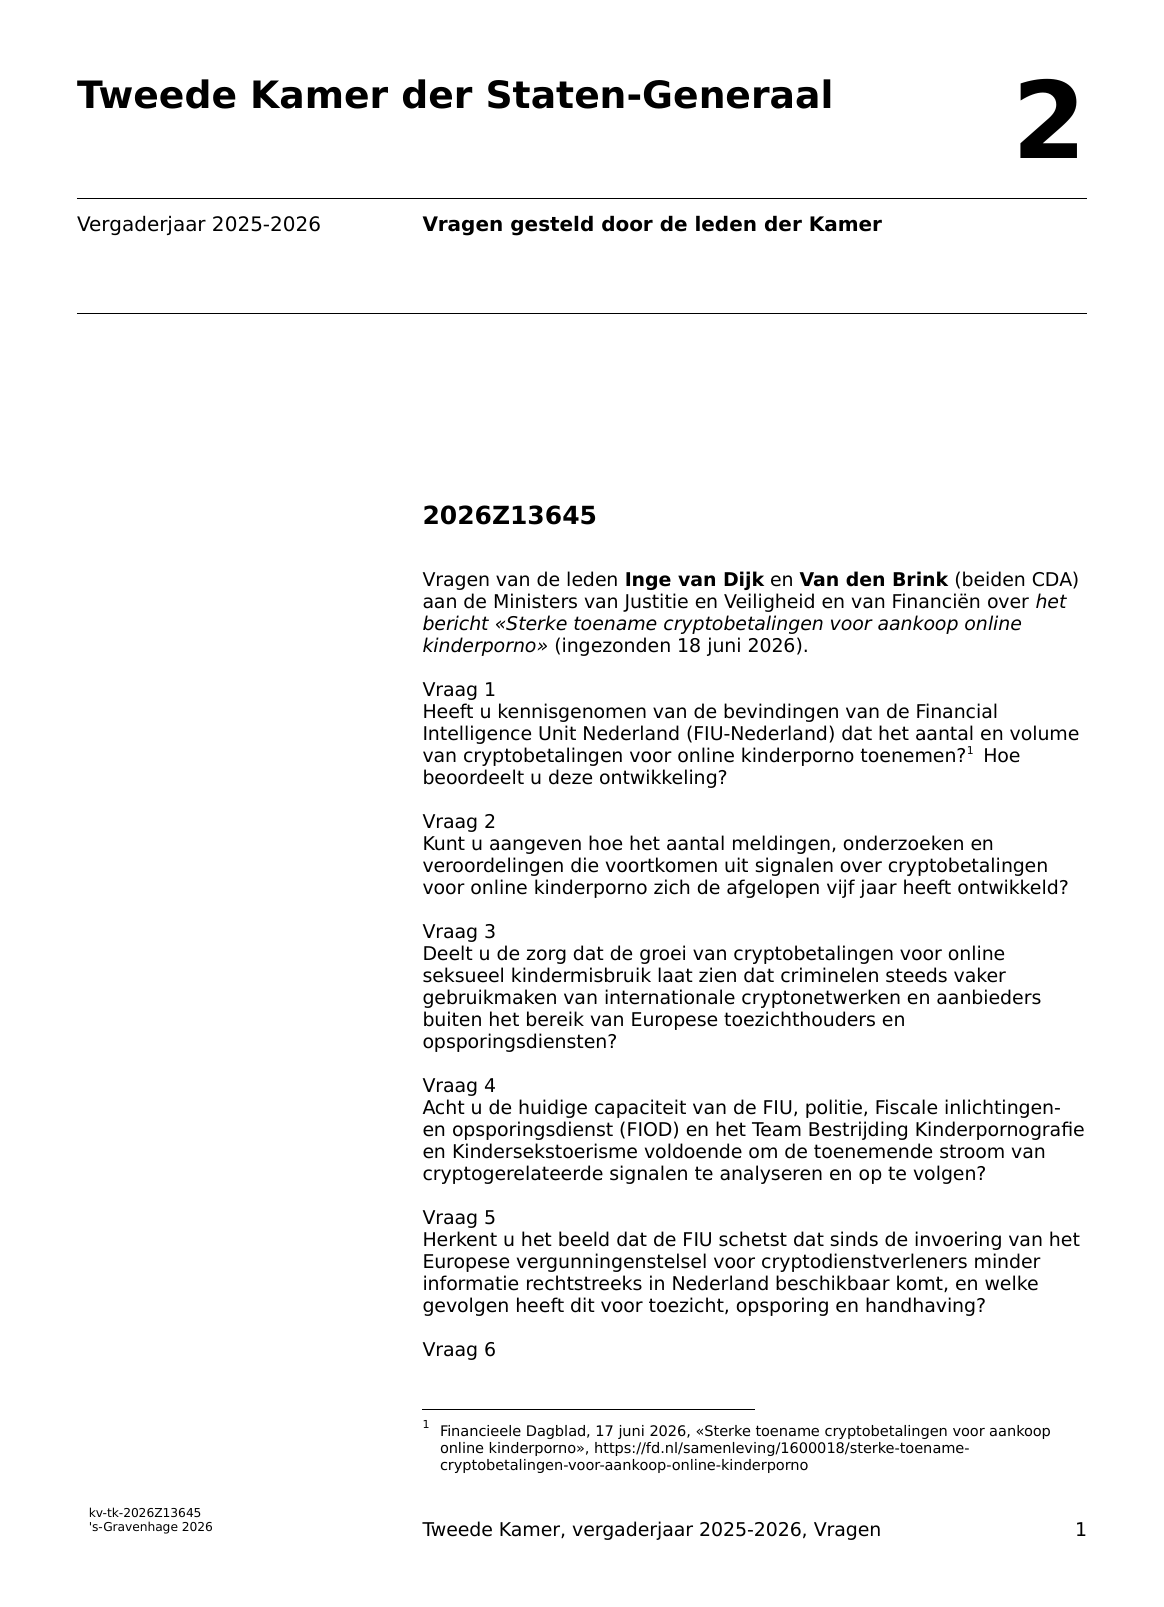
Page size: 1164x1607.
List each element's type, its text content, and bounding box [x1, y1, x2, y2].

text Herkent u het beeld dat de FIU schetst dat sinds de invoering van het Europese vergunningenstelsel voor cryptodienstverleners minder informatie rechtstreeks in Nederland beschikbaar komt, en welke gevolgen heeft dit voor toezicht, opsporing en handhaving? [422, 1229, 1087, 1317]
text Vraag 5 [422, 1207, 1087, 1229]
text Acht u de huidige capaciteit van de FIU, politie, Fiscale inlichtingen- en opsporingsdienst (FIOD) en het Team Bestrijding Kinderpornografie en Kindersekstoerisme voldoende om de toenemende stroom van cryptogerelateerde signalen te analyseren en op te volgen? [422, 1097, 1087, 1185]
text Kunt u aangeven hoe het aantal meldingen, onderzoeken en veroordelingen die voortkomen uit signalen over cryptobetalingen voor online kinderporno zich de afgelopen vijf jaar heeft ontwikkeld? [422, 833, 1087, 899]
text Vraag 1 [422, 679, 1087, 701]
text Deelt u de zorg dat de groei van cryptobetalingen voor online seksueel kindermisbruik laat zien dat criminelen steeds vaker gebruikmaken van internationale cryptonetwerken en aanbieders buiten het bereik van Europese toezichthouders en opsporingsdiensten? [422, 943, 1087, 1053]
text Heeft u kennisgenomen van de bevindingen van de Financial Intelligence Unit Nederland (FIU-Nederland) dat het aantal en volume van cryptobetalingen voor online kinderporno toenemen? Hoe beoordeelt u deze ontwikkeling? [422, 701, 1087, 789]
text Vraag 4 [422, 1075, 1087, 1097]
text 's-Gravenhage 2026 [88, 1520, 323, 1534]
table_header 2 [886, 59, 1087, 198]
text Vraag 6 [422, 1339, 1087, 1361]
text 2026Z13645 [422, 501, 1087, 531]
table_header Tweede Kamer der Staten-Generaal [77, 59, 886, 198]
table_cell Vergaderjaar 2025-2026 [77, 199, 422, 313]
text Financieele Dagblad, 17 juni 2026, «Sterke toename cryptobetalingen voor aankoop online kinderporno», https://fd.nl/samenleving/1600018/sterke-toename-cryptobetalingen-voor-aankoop-online-kinderporno [422, 1418, 1087, 1474]
text Vraag 3 [422, 921, 1087, 943]
text Vragen van de leden Inge van Dijk en Van den Brink (beiden CDA) aan de Ministers van Justitie en Veiligheid en van Financiën over het bericht «Sterke toename cryptobetalingen voor aankoop online kinderporno» (ingezonden 18 juni 2026). [422, 569, 1087, 657]
table_cell Vragen gesteld door de leden der Kamer [422, 199, 1087, 313]
text kv-tk-2026Z13645 [88, 1506, 323, 1520]
text Vraag 2 [422, 811, 1087, 833]
